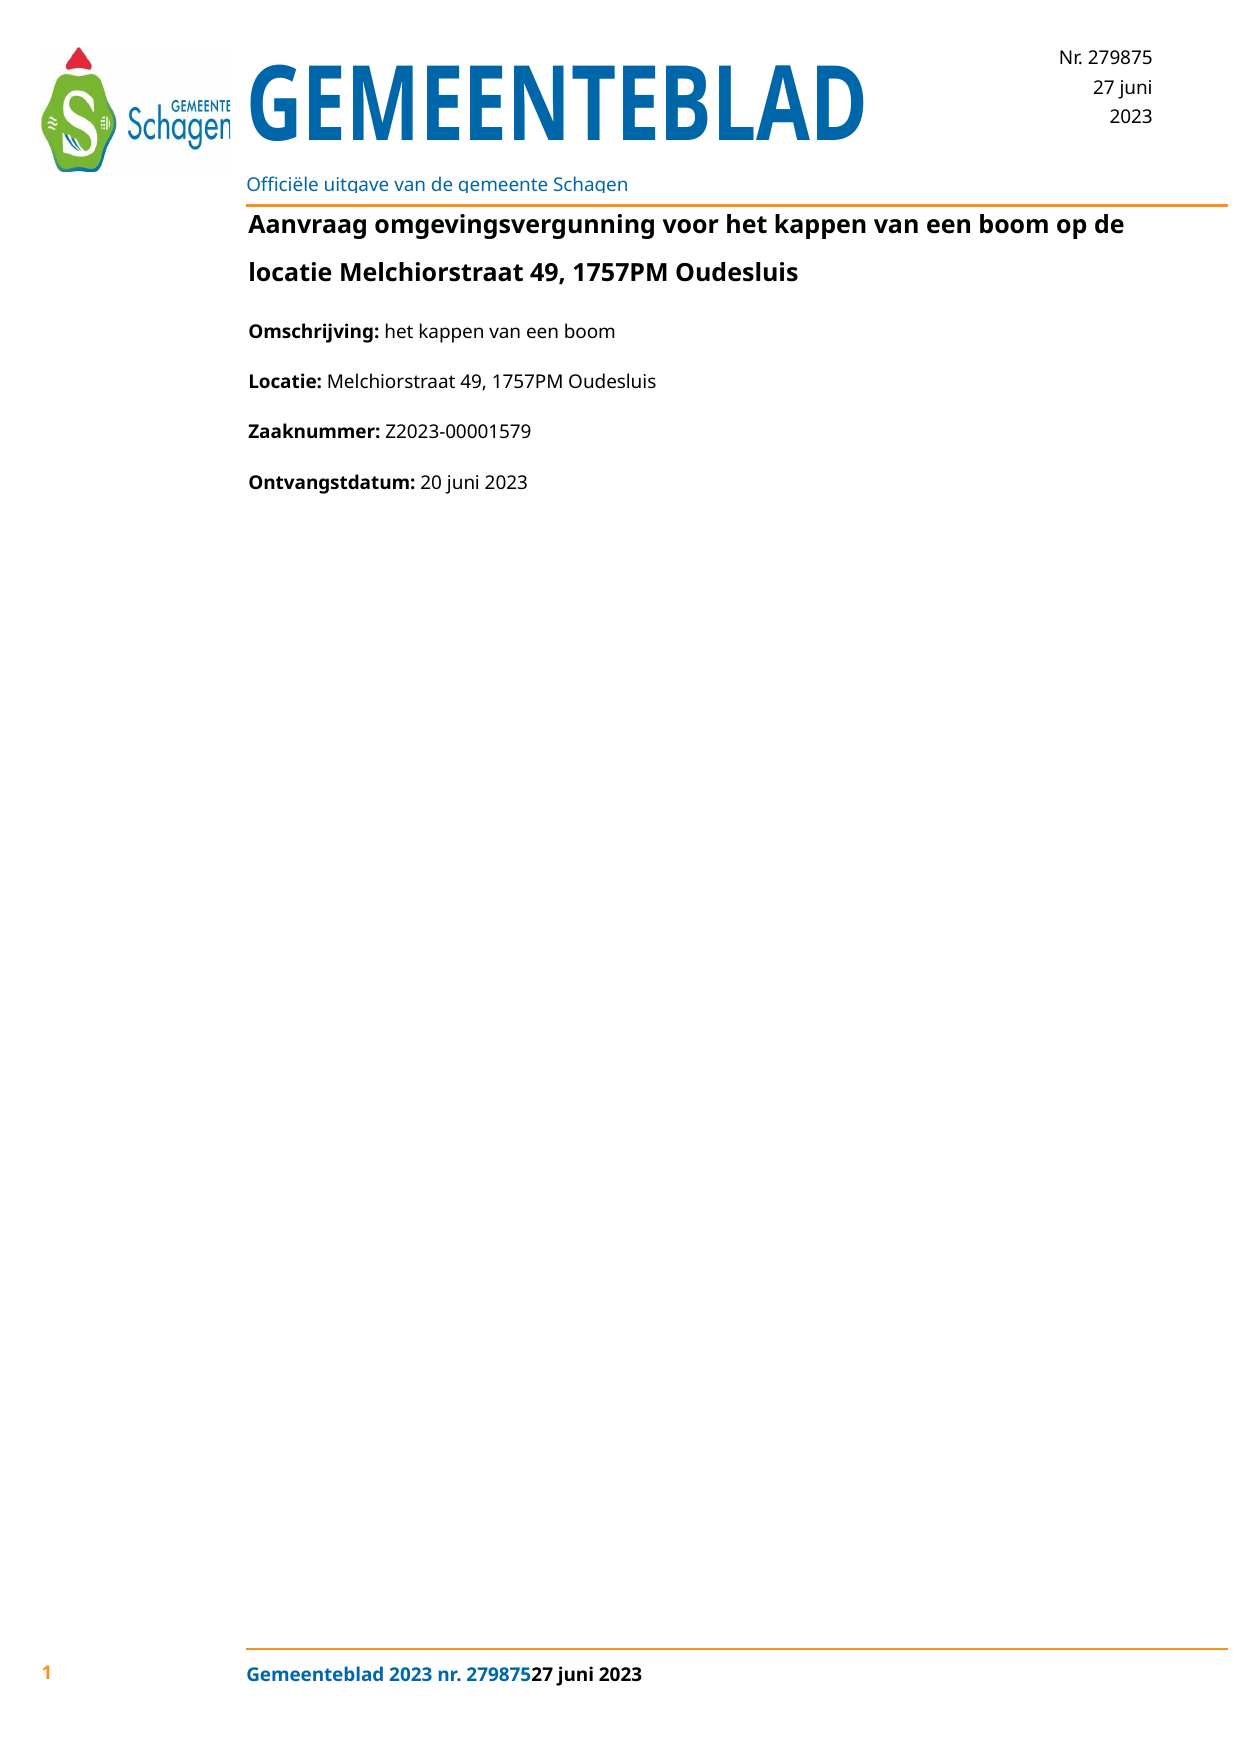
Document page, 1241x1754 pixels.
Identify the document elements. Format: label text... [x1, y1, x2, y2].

text Omschrijving: het kappen van een boom [248, 318, 1152, 344]
picture [41, 47, 231, 172]
text Zaaknummer: Z2023-00001579 [248, 419, 1152, 444]
text Locatie: Melchiorstraat 49, 1757PM Oudesluis [248, 368, 1152, 394]
text Ontvangstdatum: 20 juni 2023 [248, 469, 1152, 495]
text Aanvraag omgevingsvergunning voor het kappen van een boom op de locatie Melchiorstraat 49, 1757PM Oudesluis [248, 207, 1152, 288]
